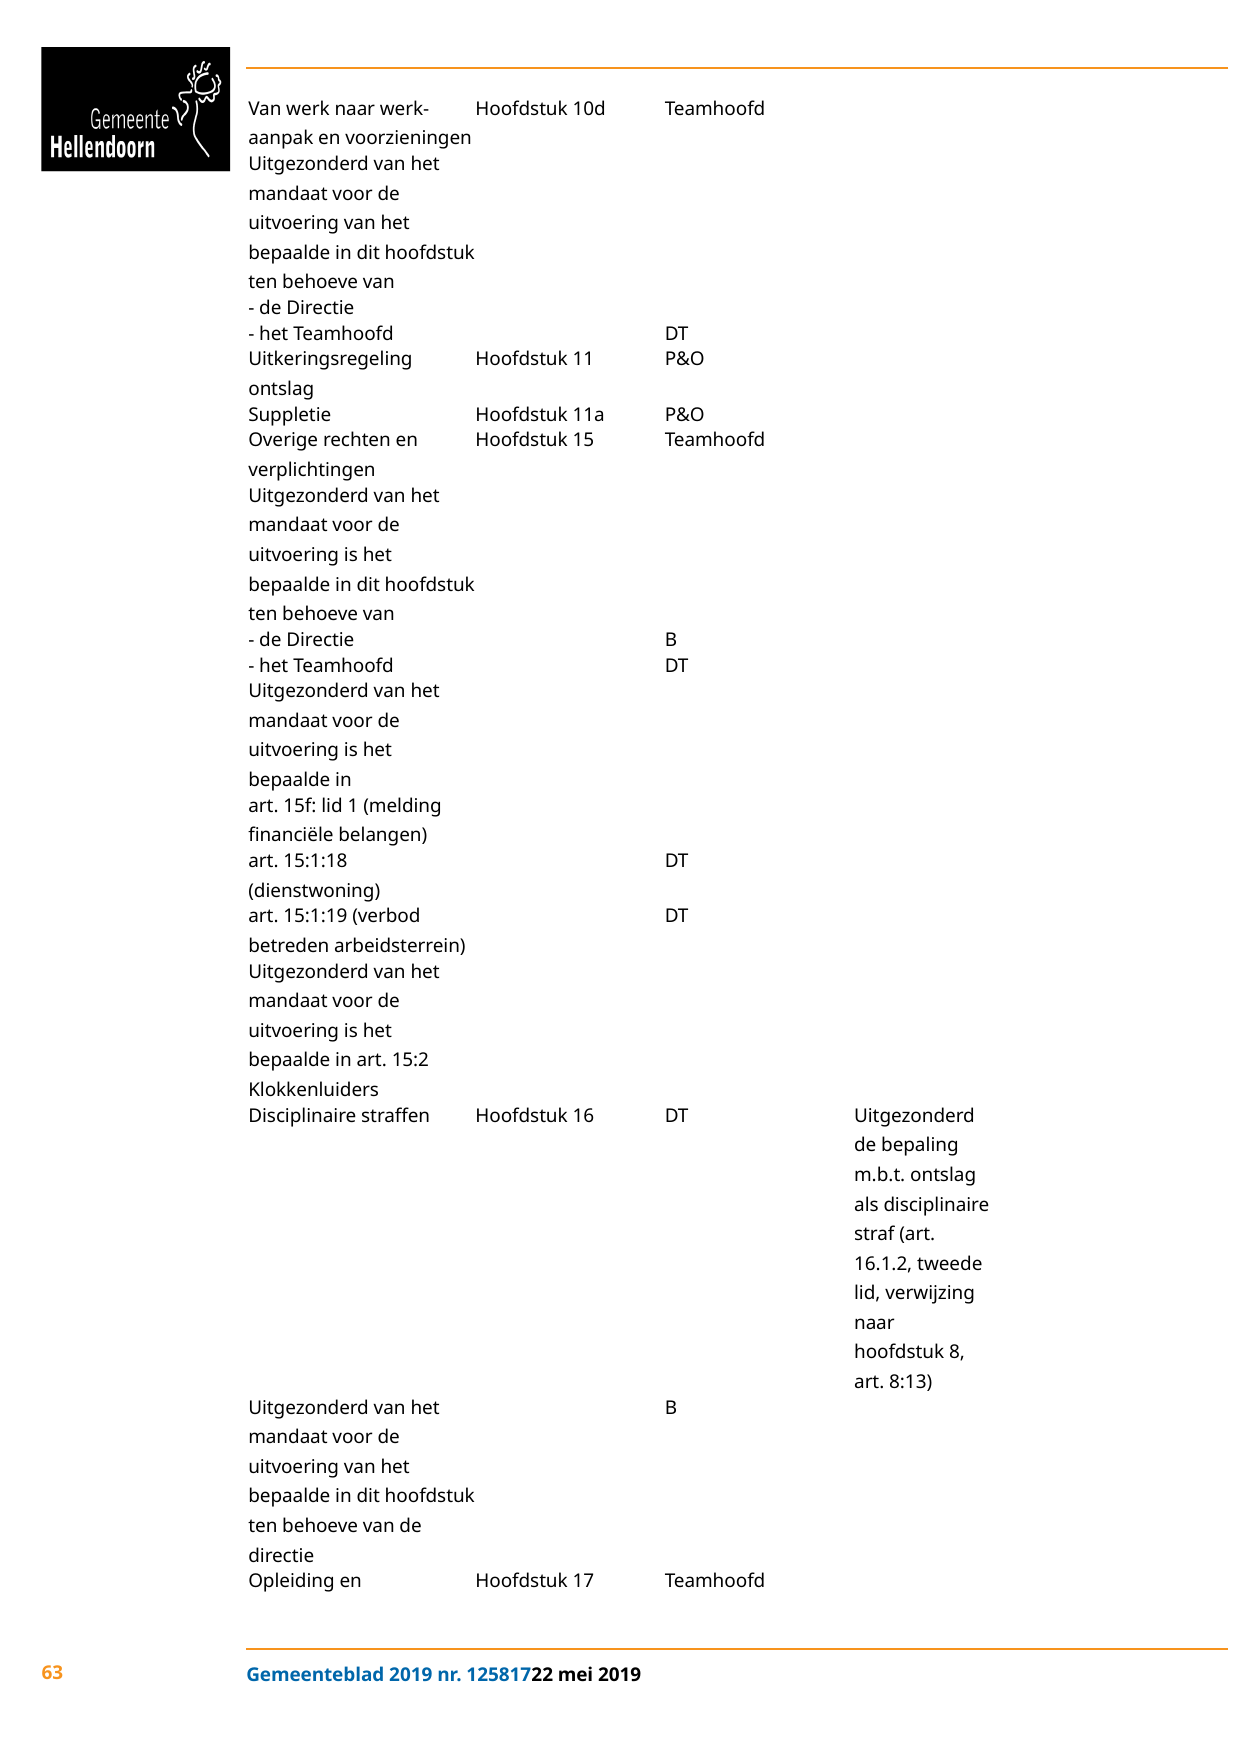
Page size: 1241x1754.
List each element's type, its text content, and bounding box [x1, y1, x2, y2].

table_cell - het Teamhoofd [248, 320, 475, 346]
picture [41, 47, 231, 172]
table_cell art. 15f: lid 1 (melding financiële belangen) [248, 792, 475, 847]
table_cell B [665, 1394, 854, 1568]
table_cell Van werk naar werk-aanpak en voorzieningen [248, 95, 475, 150]
table_cell [665, 294, 854, 320]
table_cell Hoofdstuk 10d [475, 95, 664, 150]
table_cell [854, 1394, 989, 1568]
table_cell DT [665, 847, 854, 903]
table_cell art. 15:1:18 (dienstwoning) [248, 847, 475, 903]
table_cell [854, 150, 989, 346]
table_cell [989, 427, 1152, 482]
table_cell [665, 958, 854, 1102]
table_cell - het Teamhoofd [248, 652, 475, 677]
table_cell Suppletie [248, 401, 475, 427]
table_cell [854, 427, 989, 482]
table_cell [475, 1394, 664, 1568]
table_cell Uitgezonderd van het mandaat voor de uitvoering is het bepaalde in art. 15:2 Klokkenluiders [248, 958, 475, 1102]
table_cell Uitgezonderd de bepaling m.b.t. ontslag als disciplinaire straf (art. 16.1.2, tweede lid, verwijzing naar hoofdstuk 8, art. 8:13) [854, 1102, 989, 1394]
table_cell [989, 482, 1152, 677]
table_cell Hoofdstuk 15 [475, 427, 664, 482]
table_cell [989, 1394, 1152, 1568]
table_cell [989, 346, 1152, 401]
table_cell DT [665, 903, 854, 958]
table_cell [989, 95, 1152, 150]
table_cell [854, 401, 989, 427]
table_cell [665, 792, 854, 847]
table_cell DT [665, 1102, 854, 1394]
table_cell Teamhoofd [665, 427, 854, 482]
table_cell Overige rechten en verplichtingen [248, 427, 475, 482]
table_cell [989, 401, 1152, 427]
table_cell [989, 958, 1152, 1102]
table_cell [854, 95, 989, 150]
table_cell Uitgezonderd van het mandaat voor de uitvoering van het bepaalde in dit hoofdstuk ten behoeve van [248, 150, 475, 294]
table_cell Uitkeringsregeling ontslag [248, 346, 475, 401]
table_cell [475, 482, 664, 677]
table_cell Opleiding en [248, 1568, 475, 1593]
table_cell [989, 1568, 1152, 1593]
table_cell [989, 150, 1152, 346]
table_cell Uitgezonderd van het mandaat voor de uitvoering van het bepaalde in dit hoofdstuk ten behoeve van de directie [248, 1394, 475, 1568]
table_cell DT [665, 652, 854, 677]
table_cell Disciplinaire straffen [248, 1102, 475, 1394]
table_cell DT [665, 320, 854, 346]
table_cell Uitgezonderd van het mandaat voor de uitvoering is het bepaalde in dit hoofdstuk ten behoeve van [248, 482, 475, 626]
table_cell Uitgezonderd van het mandaat voor de uitvoering is het bepaalde in [248, 678, 475, 792]
table_cell Teamhoofd [665, 1568, 854, 1593]
table_cell [665, 678, 854, 792]
table_cell B [665, 626, 854, 652]
table_cell P&O [665, 346, 854, 401]
table_cell Hoofdstuk 17 [475, 1568, 664, 1593]
table_cell [475, 958, 664, 1102]
table_cell Hoofdstuk 11a [475, 401, 664, 427]
table_cell art. 15:1:19 (verbod betreden arbeidsterrein) [248, 903, 475, 958]
table_cell Teamhoofd [665, 95, 854, 150]
table_cell [854, 958, 989, 1102]
table_cell [665, 482, 854, 626]
table_cell Hoofdstuk 11 [475, 346, 664, 401]
table_cell [989, 678, 1152, 958]
table_cell [989, 1102, 1152, 1394]
table_cell - de Directie [248, 294, 475, 320]
table_cell [475, 150, 664, 346]
table_cell [854, 1568, 989, 1593]
table_cell P&O [665, 401, 854, 427]
table_cell - de Directie [248, 626, 475, 652]
table_cell Hoofdstuk 16 [475, 1102, 664, 1394]
table_cell [665, 150, 854, 294]
table_cell [854, 346, 989, 401]
table_cell [475, 678, 664, 958]
table_cell [854, 482, 989, 677]
table_cell [854, 678, 989, 958]
